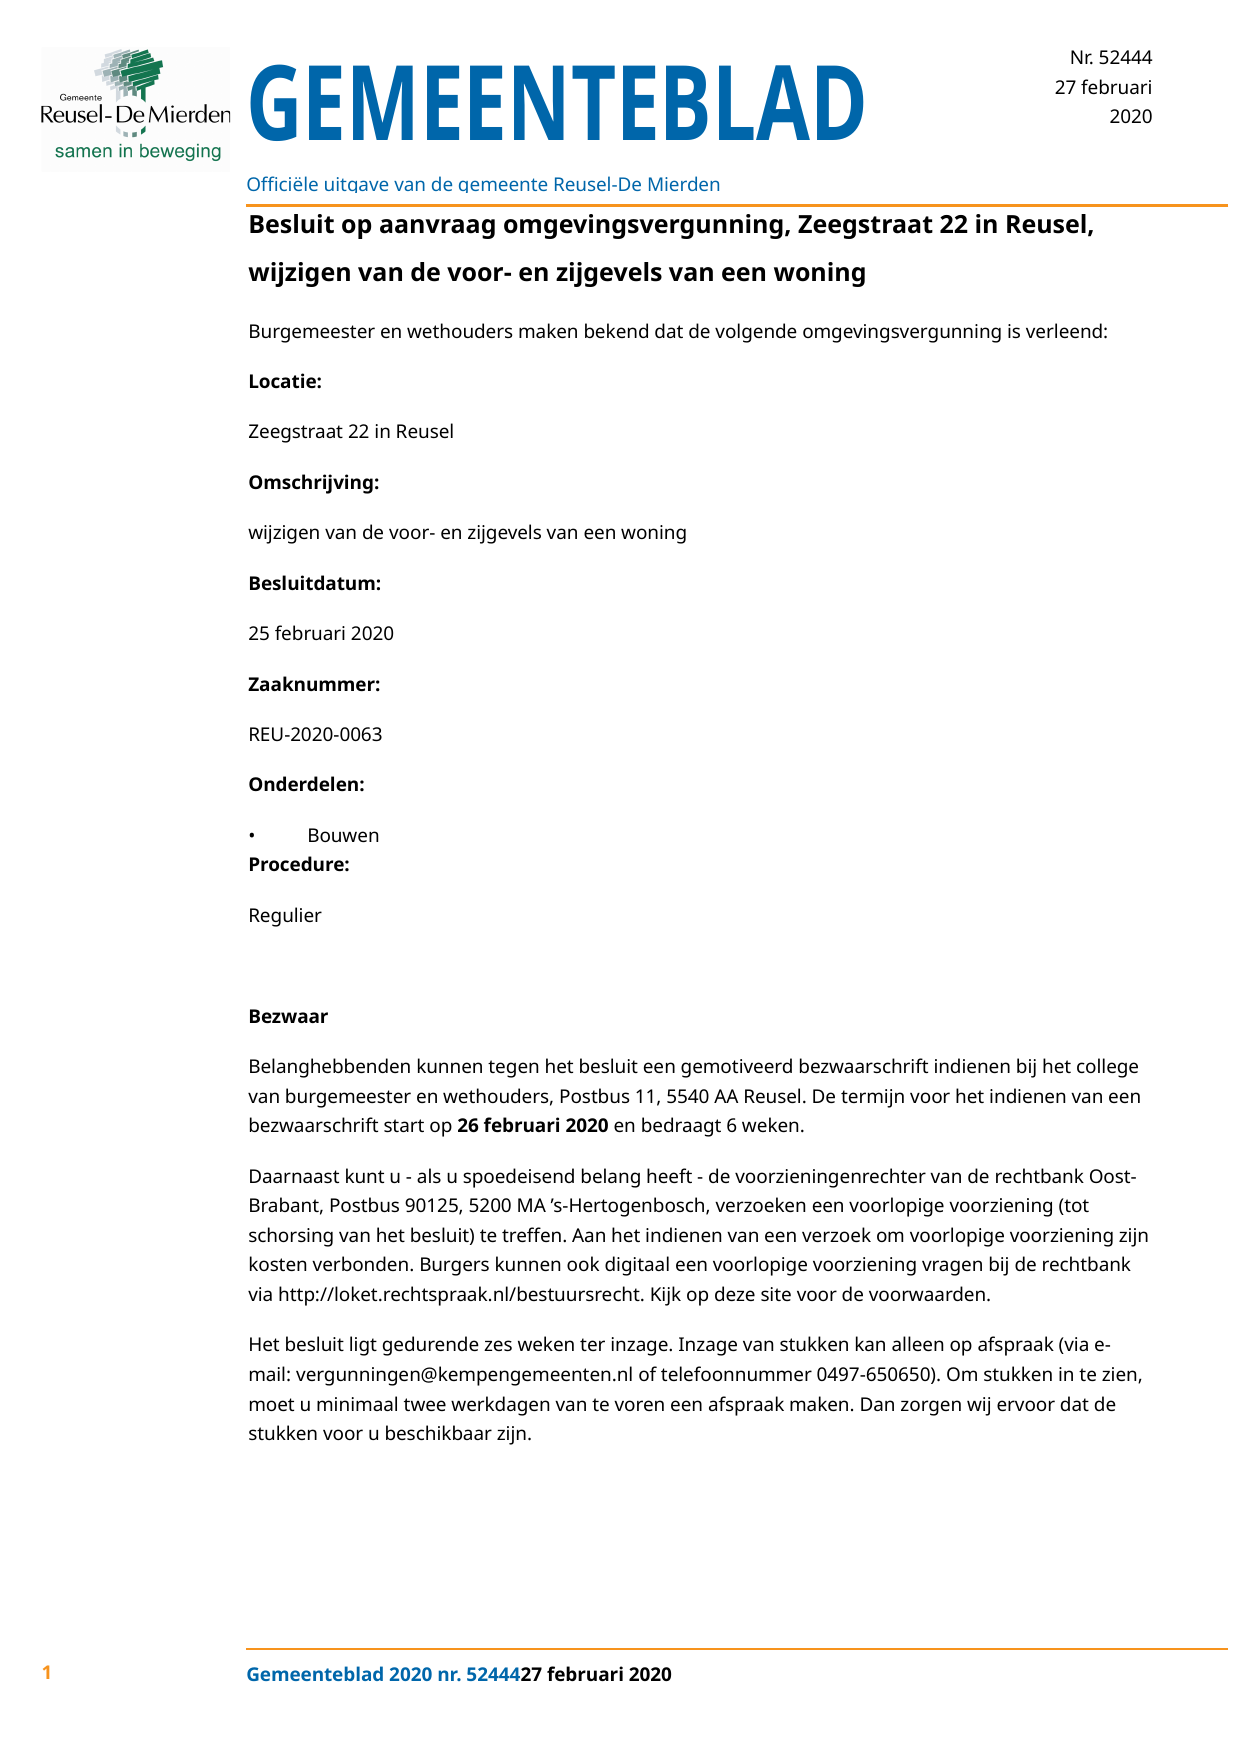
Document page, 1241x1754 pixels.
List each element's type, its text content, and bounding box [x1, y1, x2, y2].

text Regulier [248, 902, 1152, 928]
text Omschrijving: [248, 469, 1152, 495]
list Bouwen [248, 822, 1152, 848]
picture [41, 47, 231, 172]
text wijzigen van de voor- en zijgevels van een woning [248, 519, 1152, 545]
text Besluit op aanvraag omgevingsvergunning, Zeegstraat 22 in Reusel, wijzigen van de voor- en zijgevels van een woning [248, 207, 1152, 288]
text Zaaknummer: [248, 671, 1152, 697]
text Burgemeester en wethouders maken bekend dat de volgende omgevingsvergunning is verleend: [248, 318, 1152, 344]
text 25 februari 2020 [248, 620, 1152, 646]
text REU-2020-0063 [248, 721, 1152, 747]
text Het besluit ligt gedurende zes weken ter inzage. Inzage van stukken kan alleen op afspraak (via e-mail: vergunningen@kempengemeenten.nl of telefoonnummer 0497-650650). Om stukken in te zien, moet u minimaal twee werkdagen van te voren een afspraak maken. Dan zorgen wij ervoor dat de stukken voor u beschikbaar zijn. [248, 1332, 1152, 1446]
text Locatie: [248, 368, 1152, 394]
text Daarnaast kunt u - als u spoedeisend belang heeft - de voorzieningenrechter van de rechtbank Oost-Brabant, Postbus 90125, 5200 MA ’s-Hertogenbosch, verzoeken een voorlopige voorziening (tot schorsing van het besluit) te treffen. Aan het indienen van een verzoek om voorlopige voorziening zijn kosten verbonden. Burgers kunnen ook digitaal een voorlopige voorziening vragen bij de rechtbank via http://loket.rechtspraak.nl/bestuursrecht. Kijk op deze site voor de voorwaarden. [248, 1163, 1152, 1307]
text Bezwaar [248, 1003, 1152, 1029]
text Besluitdatum: [248, 570, 1152, 596]
text Procedure: [248, 852, 1152, 877]
text Zeegstraat 22 in Reusel [248, 419, 1152, 444]
text Onderdelen: [248, 772, 1152, 797]
text Belanghebbenden kunnen tegen het besluit een gemotiveerd bezwaarschrift indienen bij het college van burgemeester en wethouders, Postbus 11, 5540 AA Reusel. De termijn voor het indienen van een bezwaarschrift start op 26 februari 2020 en bedraagt 6 weken. [248, 1053, 1152, 1138]
